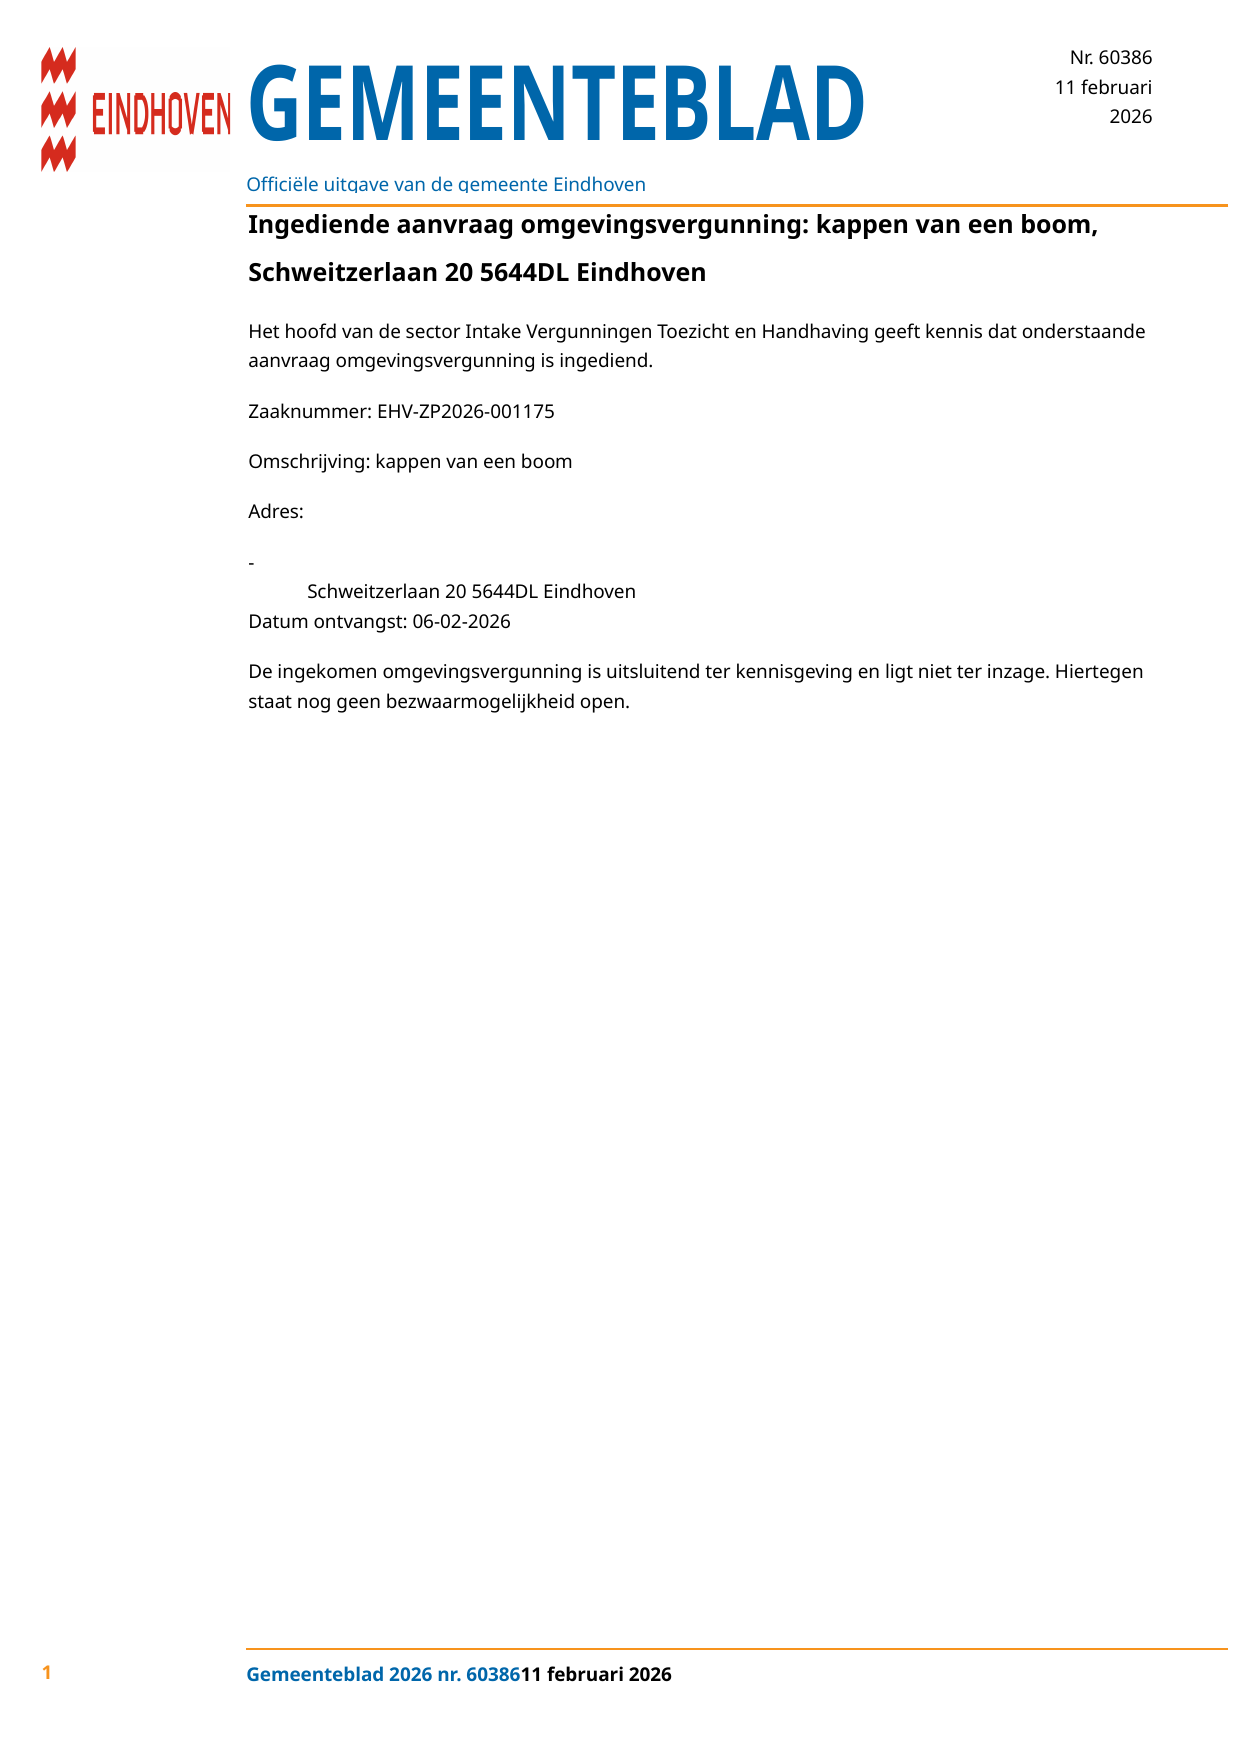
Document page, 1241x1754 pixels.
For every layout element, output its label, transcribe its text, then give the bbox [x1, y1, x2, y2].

text Adres: [248, 499, 1152, 524]
picture [41, 47, 231, 172]
text Omschrijving: kappen van een boom [248, 448, 1152, 474]
text De ingekomen omgevingsvergunning is uitsluitend ter kennisgeving en ligt niet ter inzage. Hiertegen staat nog geen bezwaarmogelijkheid open. [248, 659, 1152, 714]
text Ingediende aanvraag omgevingsvergunning: kappen van een boom, Schweitzerlaan 20 5644DL Eindhoven [248, 207, 1152, 288]
list Schweitzerlaan 20 5644DL Eindhoven [248, 579, 1152, 604]
text Zaaknummer: EHV-ZP2026-001175 [248, 398, 1152, 424]
text Datum ontvangst: 06-02-2026 [248, 608, 1152, 634]
text Het hoofd van de sector Intake Vergunningen Toezicht en Handhaving geeft kennis dat onderstaande aanvraag omgevingsvergunning is ingediend. [248, 318, 1152, 373]
